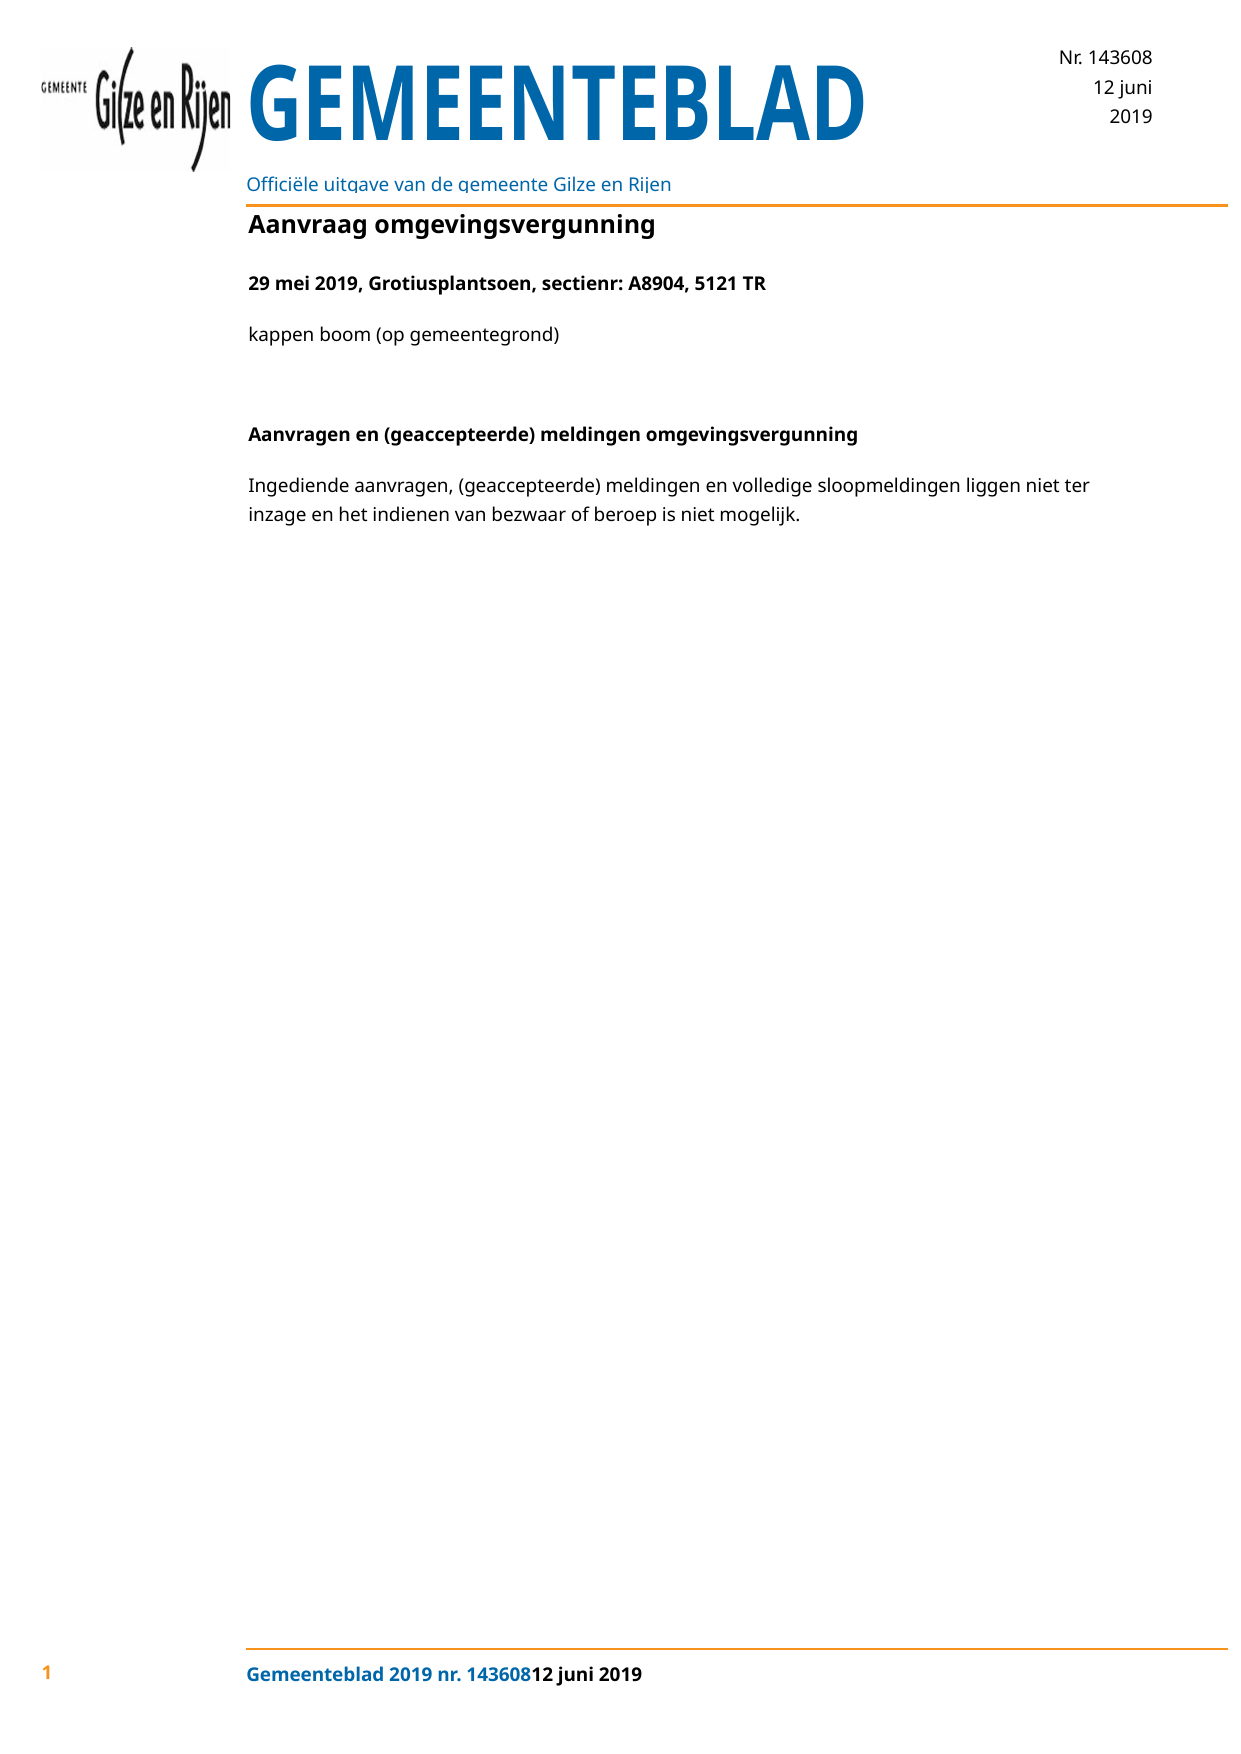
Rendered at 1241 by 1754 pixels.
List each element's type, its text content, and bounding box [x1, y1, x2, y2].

text Aanvraag omgevingsvergunning [248, 207, 1152, 241]
text 29 mei 2019, Grotiusplantsoen, sectienr: A8904, 5121 TR [248, 270, 1152, 296]
text Aanvragen en (geaccepteerde) meldingen omgevingsvergunning [248, 422, 1152, 447]
text kappen boom (op gemeentegrond) [248, 321, 1152, 346]
text Ingediende aanvragen, (geaccepteerde) meldingen en volledige sloopmeldingen liggen niet ter inzage en het indienen van bezwaar of beroep is niet mogelijk. [248, 472, 1152, 527]
picture [41, 47, 231, 172]
